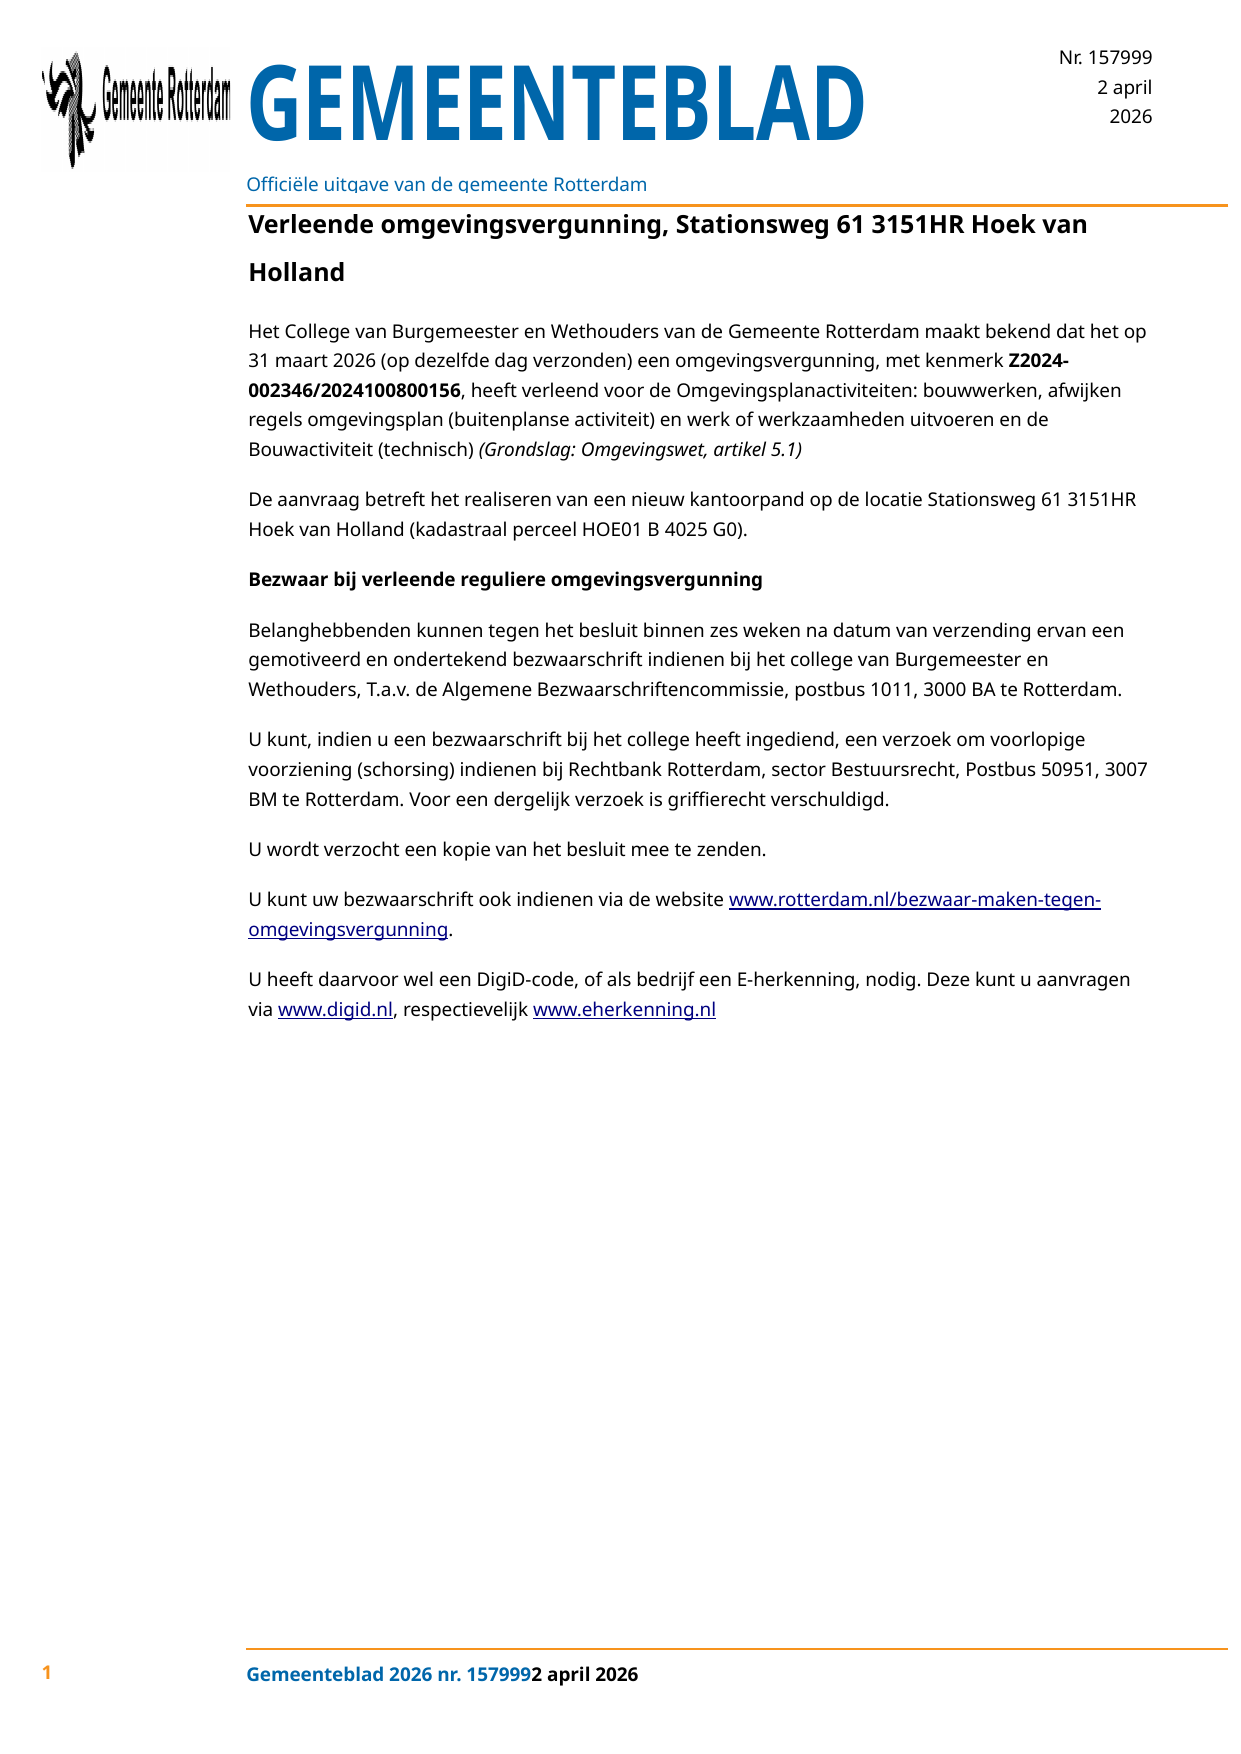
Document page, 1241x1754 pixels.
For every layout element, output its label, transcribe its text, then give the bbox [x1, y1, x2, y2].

text Belanghebbenden kunnen tegen het besluit binnen zes weken na datum van verzending ervan een gemotiveerd en ondertekend bezwaarschrift indienen bij het college van Burgemeester en Wethouders, T.a.v. de Algemene Bezwaarschriftencommissie, postbus 1011, 3000 BA te Rotterdam. [248, 617, 1152, 702]
text U kunt, indien u een bezwaarschrift bij het college heeft ingediend, een verzoek om voorlopige voorziening (schorsing) indienen bij Rechtbank Rotterdam, sector Bestuursrecht, Postbus 50951, 3007 BM te Rotterdam. Voor een dergelijk verzoek is griffierecht verschuldigd. [248, 727, 1152, 812]
text Verleende omgevingsvergunning, Stationsweg 61 3151HR Hoek van Holland [248, 207, 1152, 288]
text De aanvraag betreft het realiseren van een nieuw kantoorpand op de locatie Stationsweg 61 3151HR Hoek van Holland (kadastraal perceel HOE01 B 4025 G0). [248, 487, 1152, 542]
text U kunt uw bezwaarschrift ook indienen via de website www.rotterdam.nl/bezwaar-maken-tegen-omgevingsvergunning. [248, 887, 1152, 942]
text Het College van Burgemeester en Wethouders van de Gemeente Rotterdam maakt bekend dat het op 31 maart 2026 (op dezelfde dag verzonden) een omgevingsvergunning, met kenmerk Z2024-002346/2024100800156, heeft verleend voor de Omgevingsplanactiviteiten: bouwwerken, afwijken regels omgevingsplan (buitenplanse activiteit) en werk of werkzaamheden uitvoeren en de Bouwactiviteit (technisch) (Grondslag: Omgevingswet, artikel 5.1) [248, 318, 1152, 462]
text U heeft daarvoor wel een DigiD-code, of als bedrijf een E-herkenning, nodig. Deze kunt u aanvragen via www.digid.nl, respectievelijk www.eherkenning.nl [248, 967, 1152, 1022]
picture [41, 47, 231, 172]
text U wordt verzocht een kopie van het besluit mee te zenden. [248, 836, 1152, 862]
text Bezwaar bij verleende reguliere omgevingsvergunning [248, 567, 1152, 592]
